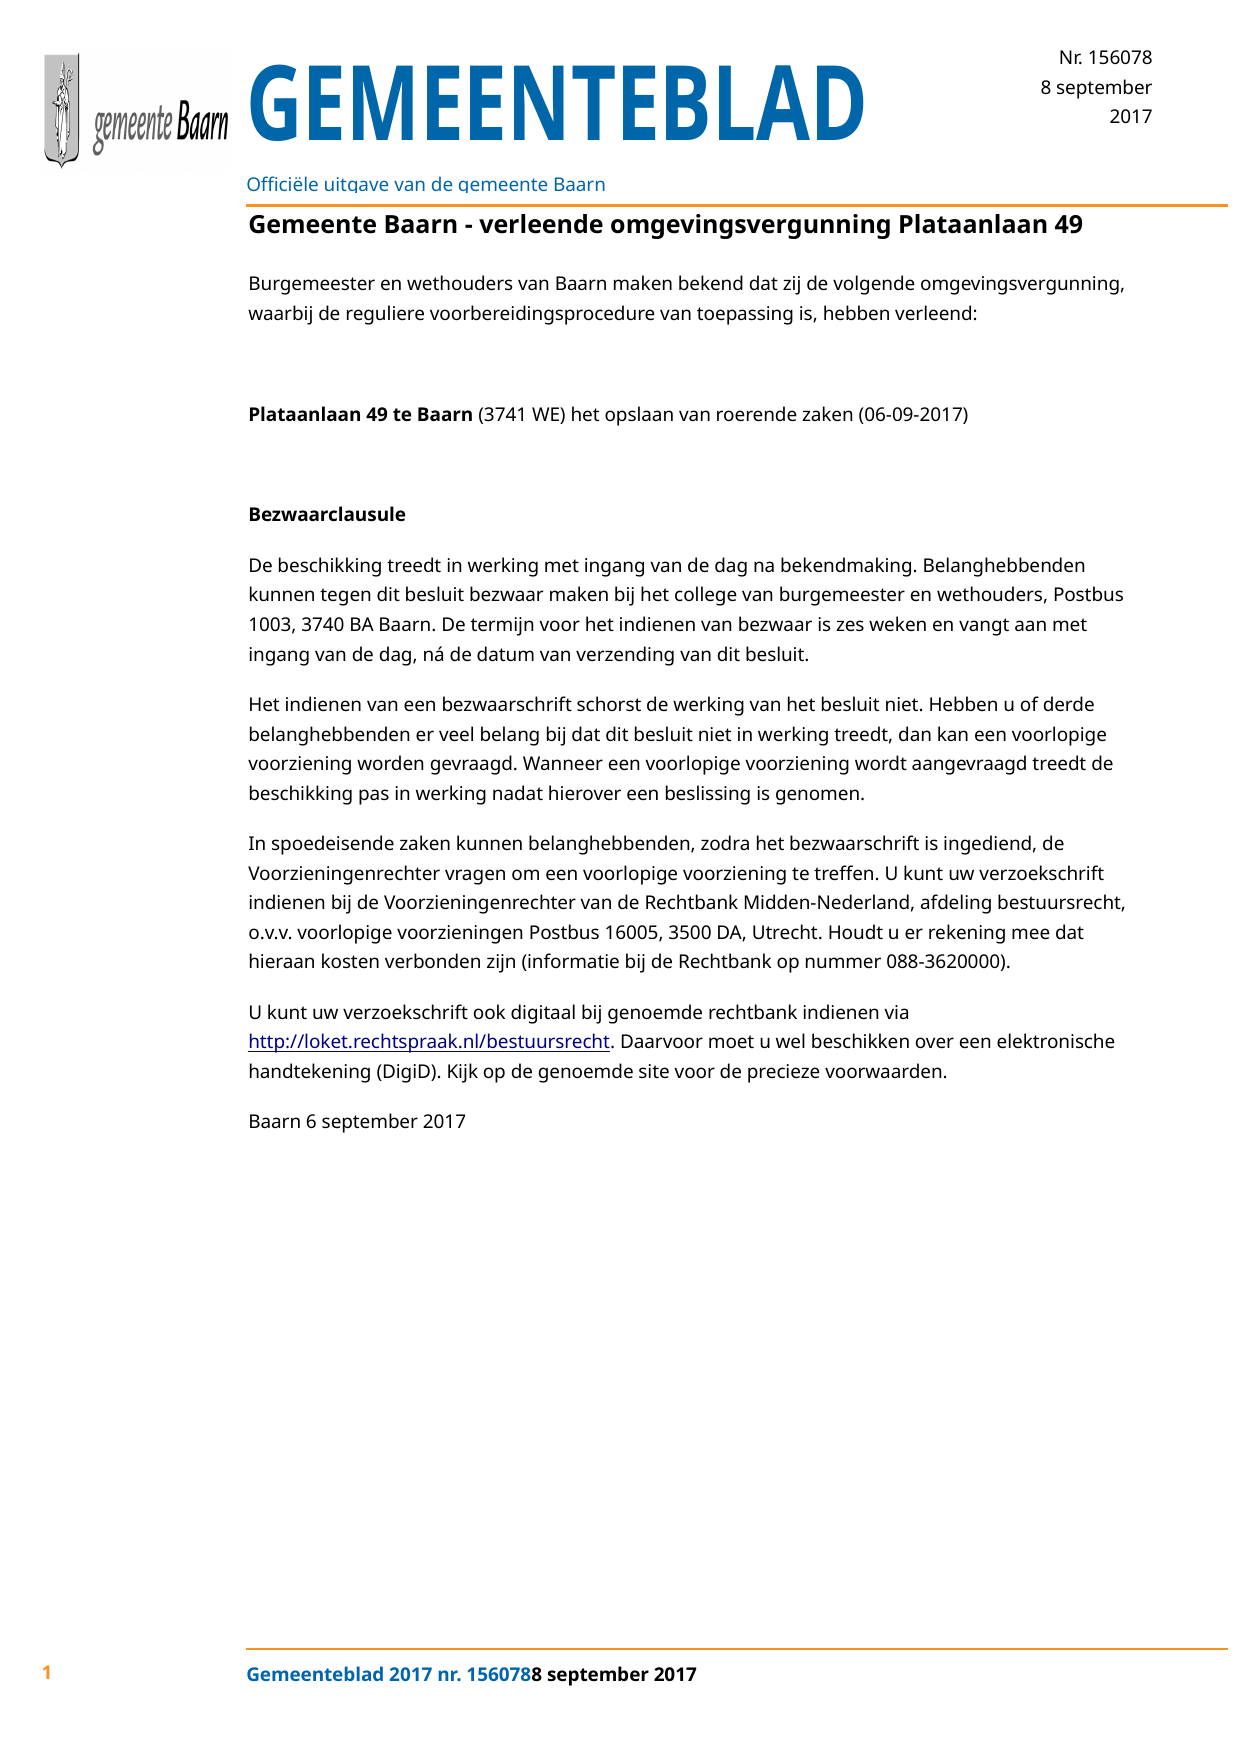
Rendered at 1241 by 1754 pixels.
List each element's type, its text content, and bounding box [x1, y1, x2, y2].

text Gemeente Baarn - verleende omgevingsvergunning Plataanlaan 49 [248, 207, 1152, 241]
text Plataanlaan 49 te Baarn (3741 WE) het opslaan van roerende zaken (06-09-2017) [248, 401, 1152, 426]
text U kunt uw verzoekschrift ook digitaal bij genoemde rechtbank indienen via http://loket.rechtspraak.nl/bestuursrecht. Daarvoor moet u wel beschikken over een elektronische handtekening (DigiD). Kijk op de genoemde site voor de precieze voorwaarden. [248, 999, 1152, 1084]
text Baarn 6 september 2017 [248, 1109, 1152, 1134]
text De beschikking treedt in werking met ingang van de dag na bekendmaking. Belanghebbenden kunnen tegen dit besluit bezwaar maken bij het college van burgemeester en wethouders, Postbus 1003, 3740 BA Baarn. De termijn voor het indienen van bezwaar is zes weken en vangt aan met ingang van de dag, ná de datum van verzending van dit besluit. [248, 552, 1152, 666]
text In spoedeisende zaken kunnen belanghebbenden, zodra het bezwaarschrift is ingediend, de Voorzieningenrechter vragen om een voorlopige voorziening te treffen. U kunt uw verzoekschrift indienen bij de Voorzieningenrechter van de Rechtbank Midden-Nederland, afdeling bestuursrecht, o.v.v. voorlopige voorzieningen Postbus 16005, 3500 DA, Utrecht. Houdt u er rekening mee dat hieraan kosten verbonden zijn (informatie bij de Rechtbank op nummer 088-3620000). [248, 830, 1152, 974]
text Burgemeester en wethouders van Baarn maken bekend dat zij de volgende omgevingsvergunning, waarbij de reguliere voorbereidingsprocedure van toepassing is, hebben verleend: [248, 270, 1152, 326]
text Bezwaarclausule [248, 502, 1152, 527]
text Het indienen van een bezwaarschrift schorst de werking van het besluit niet. Hebben u of derde belanghebbenden er veel belang bij dat dit besluit niet in werking treedt, dan kan een voorlopige voorziening worden gevraagd. Wanneer een voorlopige voorziening wordt aangevraagd treedt de beschikking pas in werking nadat hierover een beslissing is genomen. [248, 691, 1152, 806]
picture [41, 47, 231, 172]
